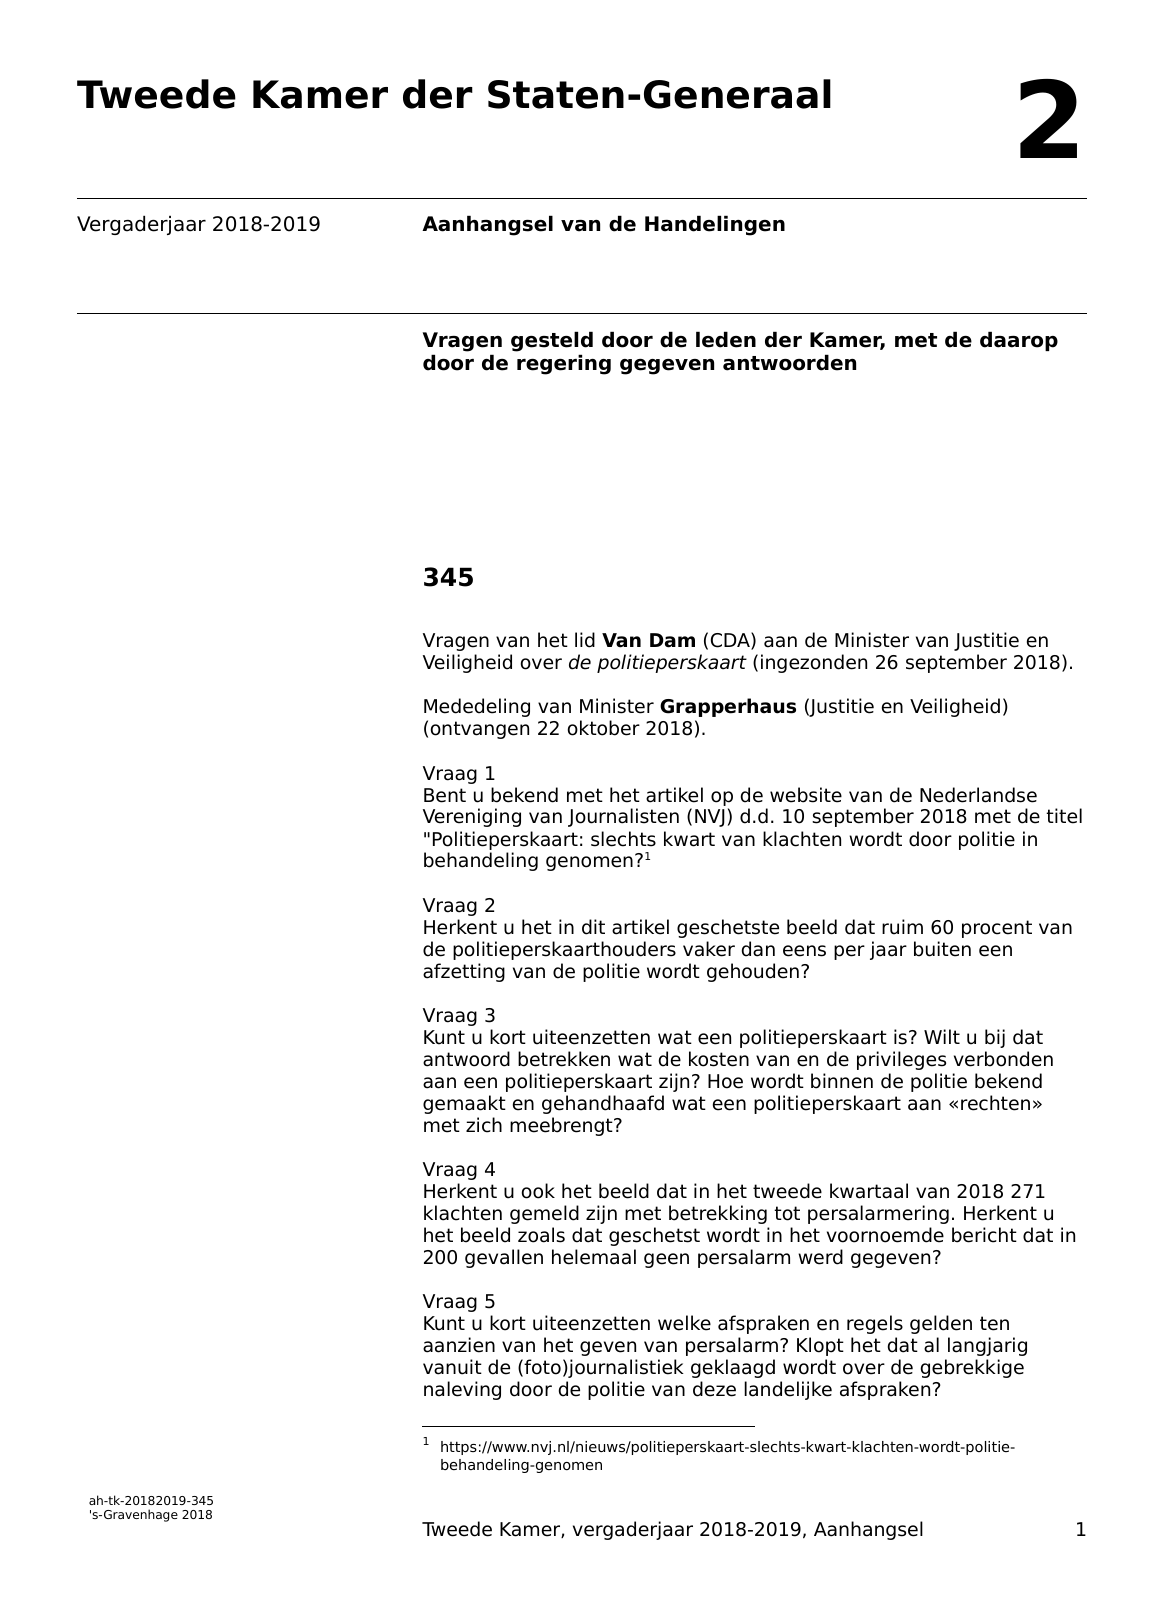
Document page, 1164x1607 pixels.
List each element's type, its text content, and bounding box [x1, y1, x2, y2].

text Mededeling van Minister Grapperhaus (Justitie en Veiligheid) (ontvangen 22 oktober 2018). [422, 696, 1087, 740]
table_cell Vergaderjaar 2018-2019 [77, 199, 422, 313]
text Vraag 3 [422, 1005, 1087, 1027]
text Vraag 5 [422, 1291, 1087, 1313]
text Vraag 2 [422, 894, 1087, 917]
table_cell [77, 314, 422, 375]
text Vraag 1 [422, 762, 1087, 784]
text Herkent u het in dit artikel geschetste beeld dat ruim 60 procent van de politieperskaarthouders vaker dan eens per jaar buiten een afzetting van de politie wordt gehouden? [422, 917, 1087, 982]
table_header 2 [886, 59, 1087, 198]
text Kunt u kort uiteenzetten wat een politieperskaart is? Wilt u bij dat antwoord betrekken wat de kosten van en de privileges verbonden aan een politieperskaart zijn? Hoe wordt binnen de politie bekend gemaakt en gehandhaafd wat een politieperskaart aan «rechten» met zich meebrengt? [422, 1027, 1087, 1137]
table_header Tweede Kamer der Staten-Generaal [77, 59, 886, 198]
text https://www.nvj.nl/nieuws/politieperskaart-slechts-kwart-klachten-wordt-politie-behandeling-genomen [422, 1435, 1087, 1474]
table_cell Aanhangsel van de Handelingen [422, 199, 1087, 313]
text Herkent u ook het beeld dat in het tweede kwartaal van 2018 271 klachten gemeld zijn met betrekking tot persalarmering. Herkent u het beeld zoals dat geschetst wordt in het voornoemde bericht dat in 200 gevallen helemaal geen persalarm werd gegeven? [422, 1181, 1087, 1269]
text 's-Gravenhage 2018 [88, 1508, 323, 1522]
text Bent u bekend met het artikel op de website van de Nederlandse Vereniging van Journalisten (NVJ) d.d. 10 september 2018 met de titel "Politieperskaart: slechts kwart van klachten wordt door politie in behandeling genomen? [422, 784, 1087, 872]
text ah-tk-20182019-345 [88, 1494, 323, 1508]
table_cell Vragen gesteld door de leden der Kamer, met de daarop door de regering gegeven antwoorden [422, 314, 1087, 375]
text Vragen van het lid Van Dam (CDA) aan de Minister van Justitie en Veiligheid over de politieperskaart (ingezonden 26 september 2018). [422, 630, 1087, 674]
text Kunt u kort uiteenzetten welke afspraken en regels gelden ten aanzien van het geven van persalarm? Klopt het dat al langjarig vanuit de (foto)journalistiek geklaagd wordt over de gebrekkige naleving door de politie van deze landelijke afspraken? [422, 1313, 1087, 1401]
text Vraag 4 [422, 1159, 1087, 1181]
text 345 [422, 563, 1087, 592]
